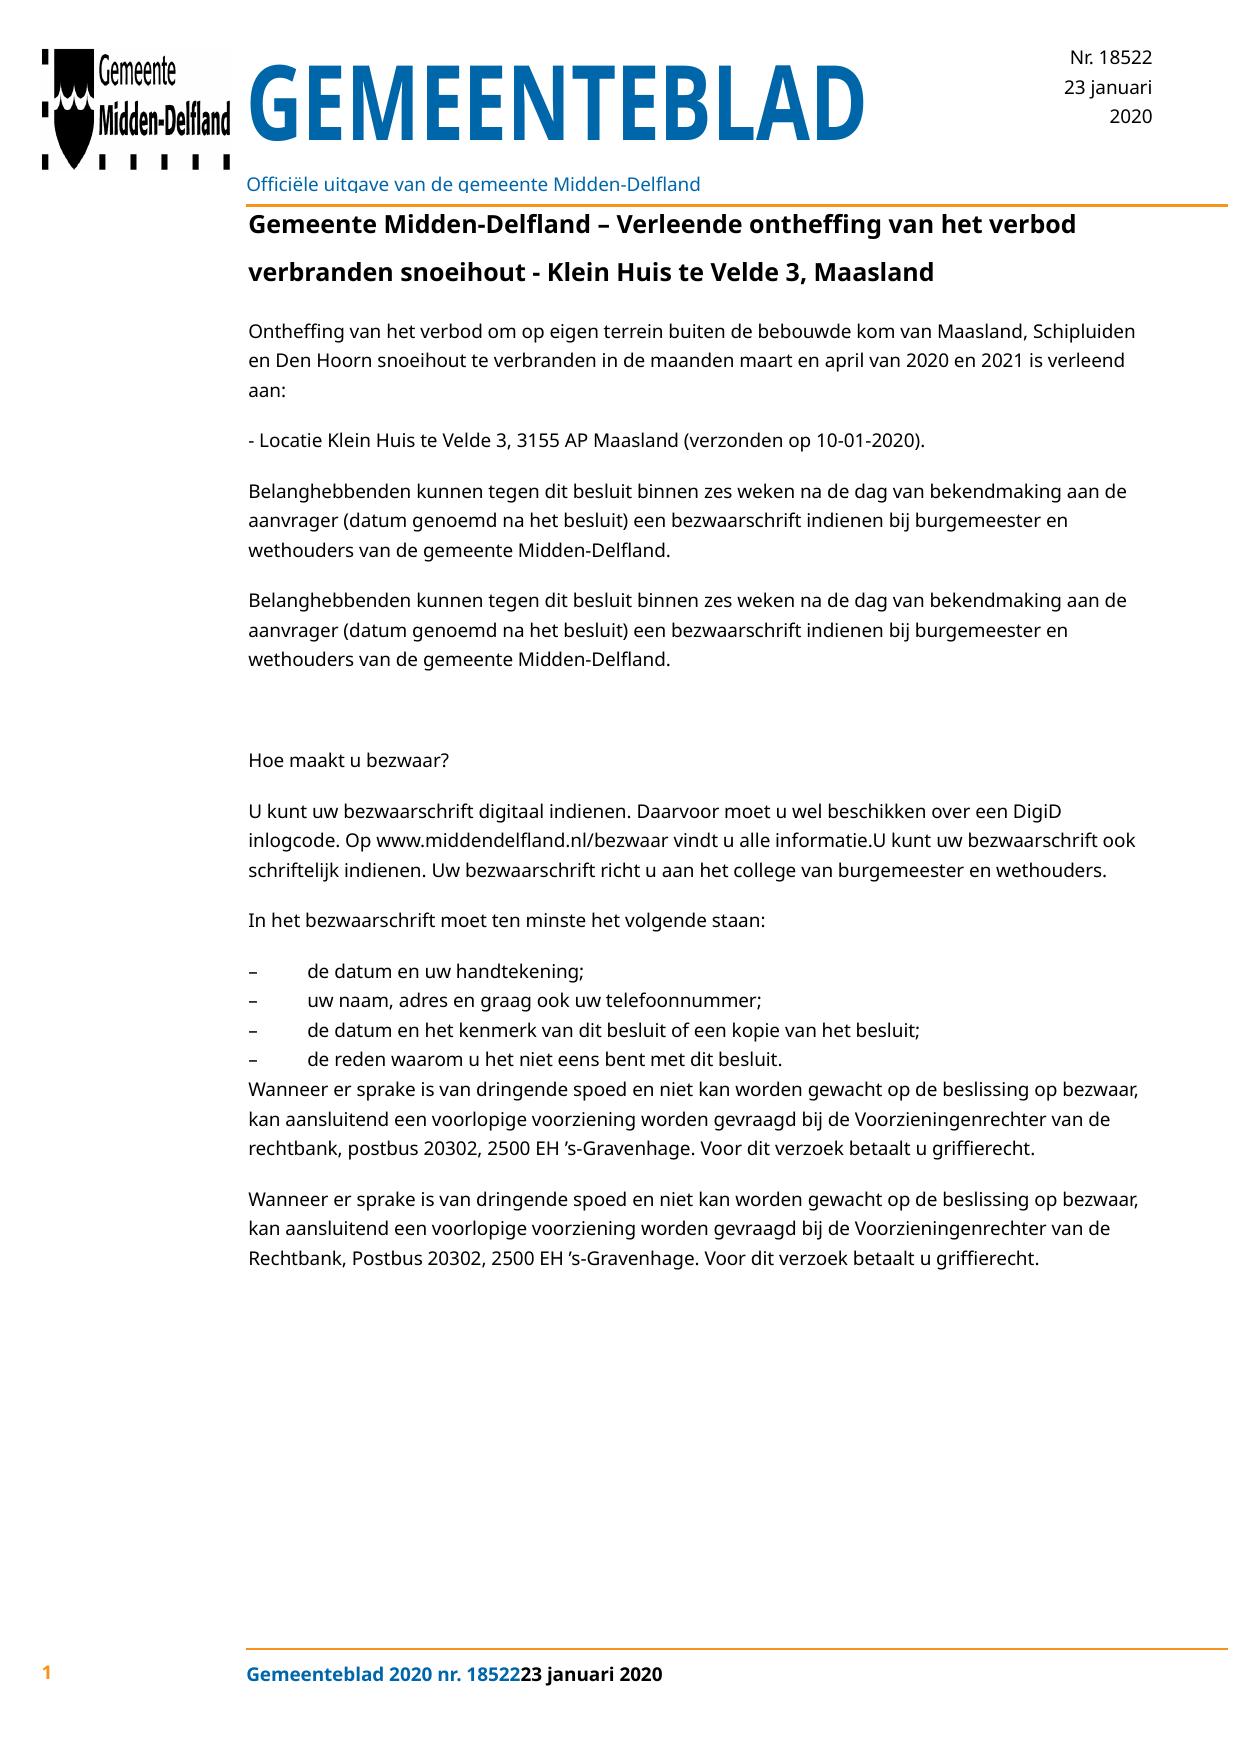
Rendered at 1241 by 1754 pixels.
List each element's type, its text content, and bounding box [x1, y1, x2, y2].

text ​ [248, 697, 1152, 723]
picture [41, 47, 231, 172]
text Belanghebbenden kunnen tegen dit besluit binnen zes weken na de dag van bekendmaking aan de aanvrager (datum genoemd na het besluit) een bezwaarschrift indienen bij burgemeester en wethouders van de gemeente Midden-Delfland. [248, 478, 1152, 563]
text ​Wanneer er sprake is van dringende spoed en niet kan worden gewacht op de beslissing op bezwaar, kan aansluitend een voorlopige voorziening worden gevraagd bij de Voorzieningenrechter van de rechtbank, postbus 20302, 2500 EH ’s-Gravenhage. Voor dit verzoek betaalt u griffierecht. [248, 1076, 1152, 1161]
list de datum en het kenmerk van dit besluit of een kopie van het besluit; [248, 1017, 1152, 1043]
text In het bezwaarschrift moet ten minste het volgende staan: [248, 907, 1152, 933]
text Gemeente Midden-Delfland – Verleende ontheffing van het verbod verbranden snoeihout - Klein Huis te Velde 3, Maasland [248, 207, 1152, 288]
list de datum en uw handtekening; [248, 958, 1152, 984]
text Ontheffing van het verbod om op eigen terrein buiten de bebouwde kom van Maasland, Schipluiden en Den Hoorn snoeihout te verbranden in de maanden maart en april van 2020 en 2021 is verleend aan: [248, 318, 1152, 403]
text Hoe maakt u bezwaar? [248, 747, 1152, 773]
list uw naam, adres en graag ook uw telefoonnummer; [248, 987, 1152, 1013]
text U kunt uw bezwaarschrift digitaal indienen. Daarvoor moet u wel beschikken over een DigiD inlogcode. Op www.middendelfland.nl/bezwaar vindt u alle informatie.U kunt uw bezwaarschrift ook schriftelijk indienen. Uw bezwaarschrift richt u aan het college van burgemeester en wethouders. [248, 798, 1152, 883]
text - Locatie Klein Huis te Velde 3, 3155 AP Maasland (verzonden op 10-01-2020). [248, 427, 1152, 453]
text Wanneer er sprake is van dringende spoed en niet kan worden gewacht op de beslissing op bezwaar, kan aansluitend een voorlopige voorziening worden gevraagd bij de Voorzieningenrechter van de Rechtbank, Postbus 20302, 2500 EH ’s-Gravenhage. Voor dit verzoek betaalt u griffierecht. [248, 1186, 1152, 1271]
list de reden waarom u het niet eens bent met dit besluit. [248, 1047, 1152, 1072]
text Belanghebbenden kunnen tegen dit besluit binnen zes weken na de dag van bekendmaking aan de aanvrager (datum genoemd na het besluit) een bezwaarschrift indienen bij burgemeester en wethouders van de gemeente Midden-Delfland. [248, 587, 1152, 672]
